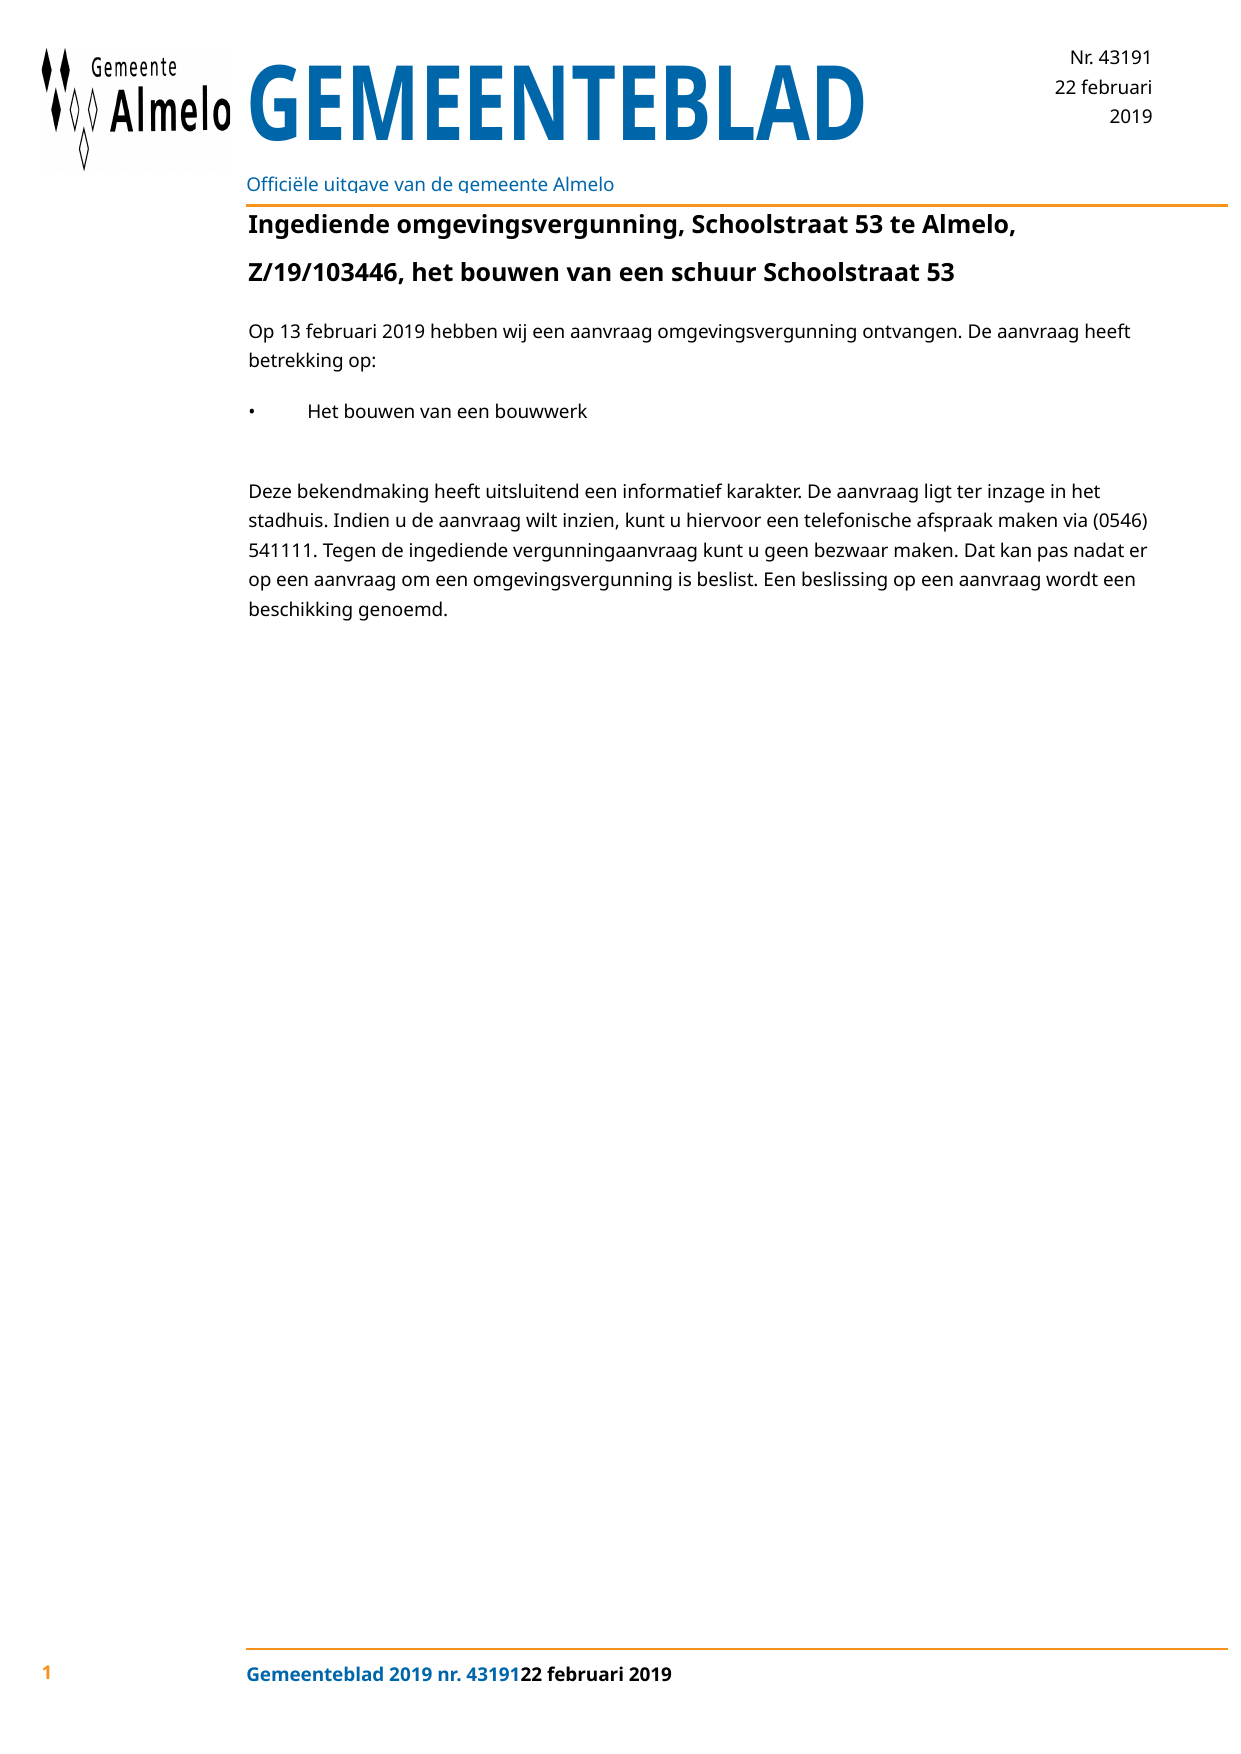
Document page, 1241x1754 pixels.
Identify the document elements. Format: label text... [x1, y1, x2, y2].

text Deze bekendmaking heeft uitsluitend een informatief karakter. De aanvraag ligt ter inzage in het stadhuis. Indien u de aanvraag wilt inzien, kunt u hiervoor een telefonische afspraak maken via (0546) 541111. Tegen de ingediende vergunningaanvraag kunt u geen bezwaar maken. Dat kan pas nadat er op een aanvraag om een omgevingsvergunning is beslist. Een beslissing op een aanvraag wordt een beschikking genoemd. [248, 478, 1152, 622]
text Ingediende omgevingsvergunning, Schoolstraat 53 te Almelo, Z/19/103446, het bouwen van een schuur Schoolstraat 53 [248, 207, 1152, 288]
list Het bouwen van een bouwwerk [248, 398, 1152, 424]
text Op 13 februari 2019 hebben wij een aanvraag omgevingsvergunning ontvangen. De aanvraag heeft betrekking op: [248, 318, 1152, 373]
picture [41, 47, 231, 172]
